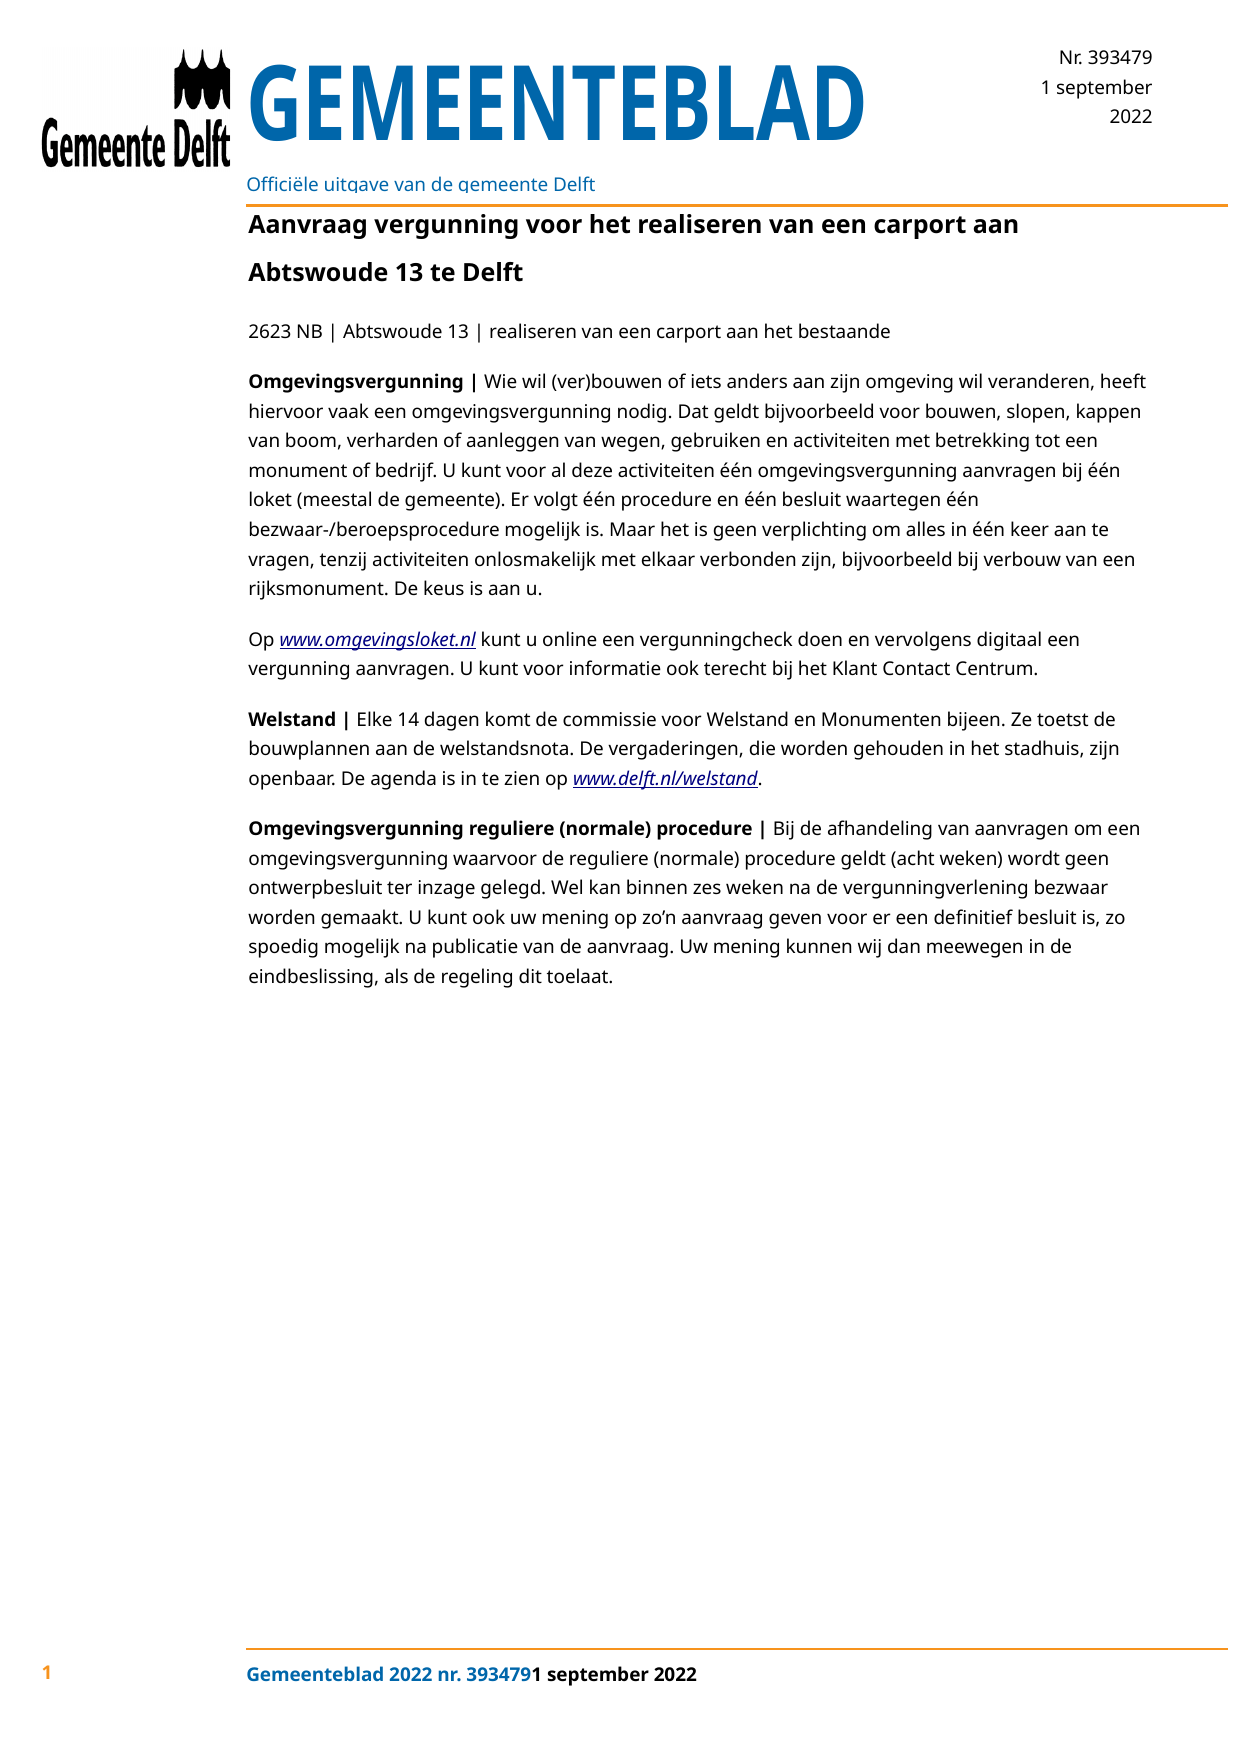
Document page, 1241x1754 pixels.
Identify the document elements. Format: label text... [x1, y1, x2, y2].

text Omgevingsvergunning | Wie wil (ver)bouwen of iets anders aan zijn omgeving wil veranderen, heeft hiervoor vaak een omgevingsvergunning nodig. Dat geldt bijvoorbeeld voor bouwen, slopen, kappen van boom, verharden of aanleggen van wegen, gebruiken en activiteiten met betrekking tot een monument of bedrijf. U kunt voor al deze activiteiten één omgevingsvergunning aanvragen bij één loket (meestal de gemeente). Er volgt één procedure en één besluit waartegen één bezwaar-/beroepsprocedure mogelijk is. Maar het is geen verplichting om alles in één keer aan te vragen, tenzij activiteiten onlosmakelijk met elkaar verbonden zijn, bijvoorbeeld bij verbouw van een rijksmonument. De keus is aan u. [248, 368, 1152, 601]
text 2623 NB | Abtswoude 13 | realiseren van een carport aan het bestaande [248, 318, 1152, 344]
text Op www.omgevingsloket.nl kunt u online een vergunningcheck doen en vervolgens digitaal een vergunning aanvragen. U kunt voor informatie ook terecht bij het Klant Contact Centrum. [248, 626, 1152, 681]
text Aanvraag vergunning voor het realiseren van een carport aan Abtswoude 13 te Delft [248, 207, 1152, 288]
text Omgevingsvergunning reguliere (normale) procedure | Bij de afhandeling van aanvragen om een omgevingsvergunning waarvoor de reguliere (normale) procedure geldt (acht weken) wordt geen ontwerpbesluit ter inzage gelegd. Wel kan binnen zes weken na de vergunningverlening bezwaar worden gemaakt. U kunt ook uw mening op zo’n aanvraag geven voor er een definitief besluit is, zo spoedig mogelijk na publicatie van de aanvraag. Uw mening kunnen wij dan meewegen in de eindbeslissing, als de regeling dit toelaat. [248, 815, 1152, 989]
picture [41, 47, 231, 172]
text Welstand | Elke 14 dagen komt de commissie voor Welstand en Monumenten bijeen. Ze toetst de bouwplannen aan de welstandsnota. De vergaderingen, die worden gehouden in het stadhuis, zijn openbaar. De agenda is in te zien op www.delft.nl/welstand. [248, 706, 1152, 791]
